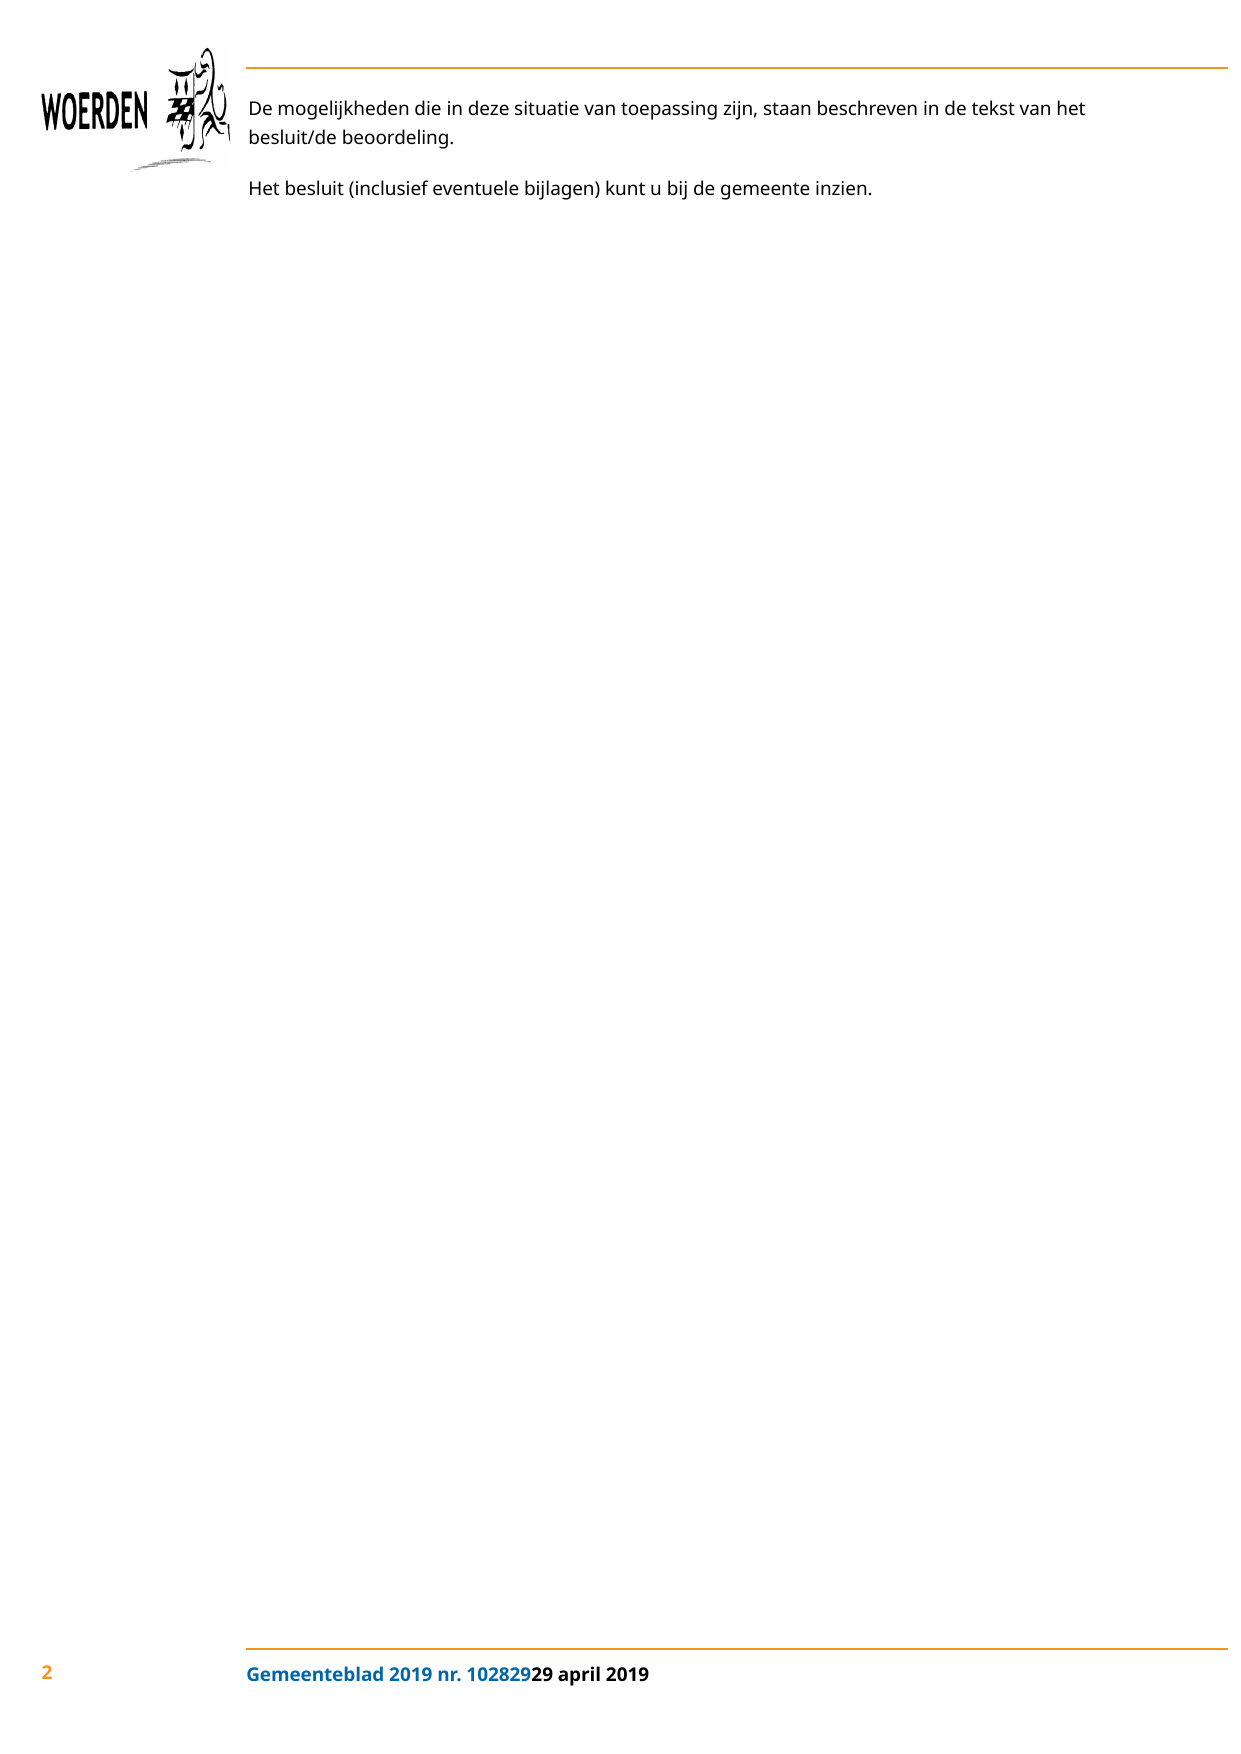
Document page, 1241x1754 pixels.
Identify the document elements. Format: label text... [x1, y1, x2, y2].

text Het besluit (inclusief eventuele bijlagen) kunt u bij de gemeente inzien. [248, 175, 1152, 201]
picture [41, 47, 231, 172]
text De mogelijkheden die in deze situatie van toepassing zijn, staan beschreven in de tekst van het besluit/de beoordeling. [248, 95, 1152, 150]
